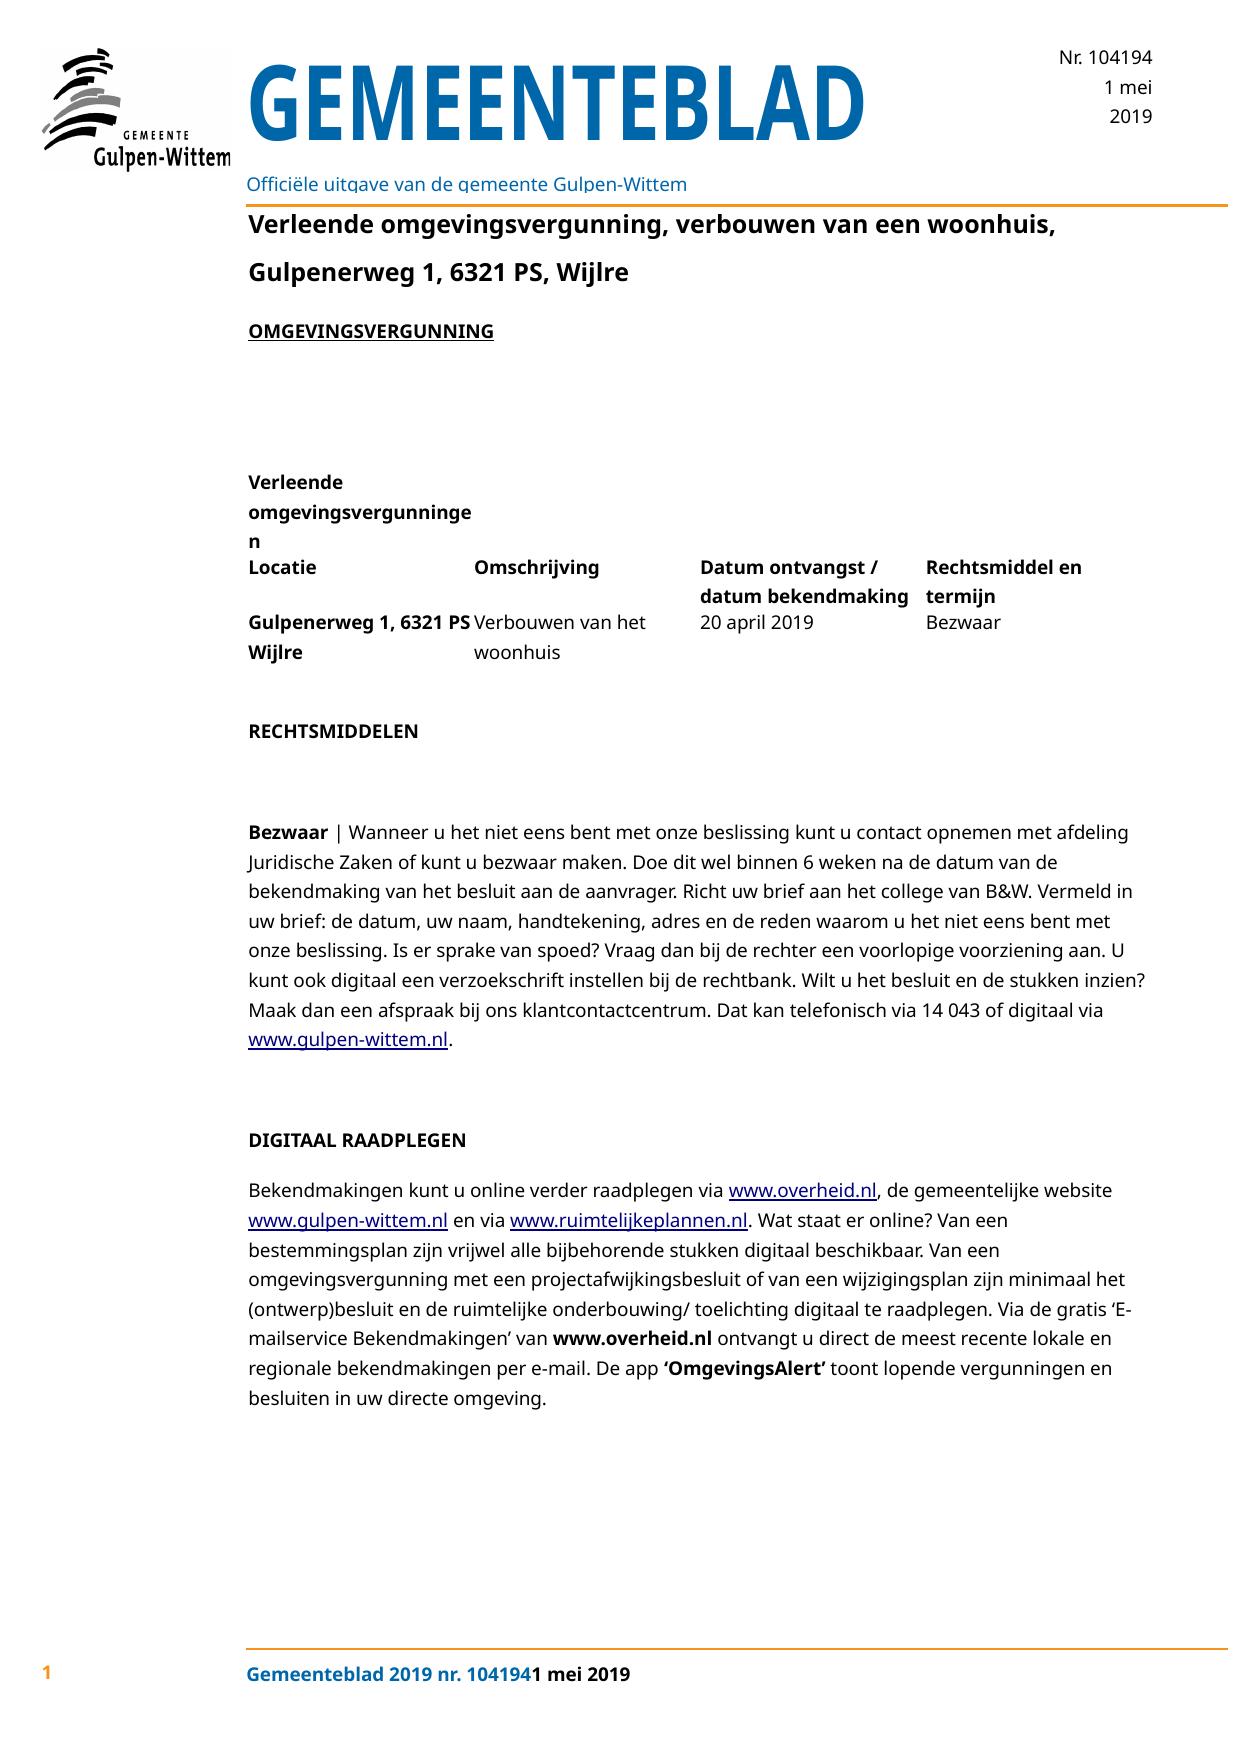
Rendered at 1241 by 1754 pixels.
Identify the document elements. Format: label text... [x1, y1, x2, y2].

table_cell Gulpenerweg 1, 6321 PS Wijlre [248, 610, 474, 665]
table_cell Rechtsmiddel en termijn [926, 554, 1152, 609]
picture [41, 47, 231, 172]
table_header [700, 469, 926, 554]
text Bezwaar | Wanneer u het niet eens bent met onze beslissing kunt u contact opnemen met afdeling Juridische Zaken of kunt u bezwaar maken. Doe dit wel binnen 6 weken na de datum van de bekendmaking van het besluit aan de aanvrager. Richt uw brief aan het college van B&W. Vermeld in uw brief: de datum, uw naam, handtekening, adres en de reden waarom u het niet eens bent met onze beslissing. Is er sprake van spoed? Vraag dan bij de rechter een voorlopige voorziening aan. U kunt ook digitaal een verzoekschrift instellen bij de rechtbank. Wilt u het besluit en de stukken inzien? Maak dan een afspraak bij ons klantcontactcentrum. Dat kan telefonisch via 14 043 of digitaal via www.gulpen-wittem.nl. [248, 819, 1152, 1052]
text DIGITAAL RAADPLEGEN [248, 1127, 1152, 1153]
text Verleende omgevingsvergunning, verbouwen van een woonhuis, Gulpenerweg 1, 6321 PS, Wijlre [248, 207, 1152, 288]
text OMGEVINGSVERGUNNING [248, 318, 1152, 344]
table_cell Bezwaar [926, 610, 1152, 665]
table_header Verleende omgevingsvergunningen [248, 469, 474, 554]
text RECHTSMIDDELEN [248, 718, 1152, 744]
table_cell Verbouwen van het woonhuis [474, 610, 700, 665]
table_header [474, 469, 700, 554]
table_cell 20 april 2019 [700, 610, 926, 665]
table_cell Datum ontvangst / datum bekendmaking [700, 554, 926, 609]
table_cell Locatie [248, 554, 474, 609]
text Bekendmakingen kunt u online verder raadplegen via www.overheid.nl, de gemeentelijke website www.gulpen-wittem.nl en via www.ruimtelijkeplannen.nl. Wat staat er online? Van een bestemmingsplan zijn vrijwel alle bijbehorende stukken digitaal beschikbaar. Van een omgevingsvergunning met een projectafwijkingsbesluit of van een wijzigingsplan zijn minimaal het (ontwerp)besluit en de ruimtelijke onderbouwing/ toelichting digitaal te raadplegen. Via de gratis ‘E-mailservice Bekendmakingen’ van www.overheid.nl ontvangt u direct de meest recente lokale en regionale bekendmakingen per e-mail. De app ‘OmgevingsAlert’ toont lopende vergunningen en besluiten in uw directe omgeving. [248, 1178, 1152, 1410]
table_header [926, 469, 1152, 554]
table_cell Omschrijving [474, 554, 700, 609]
